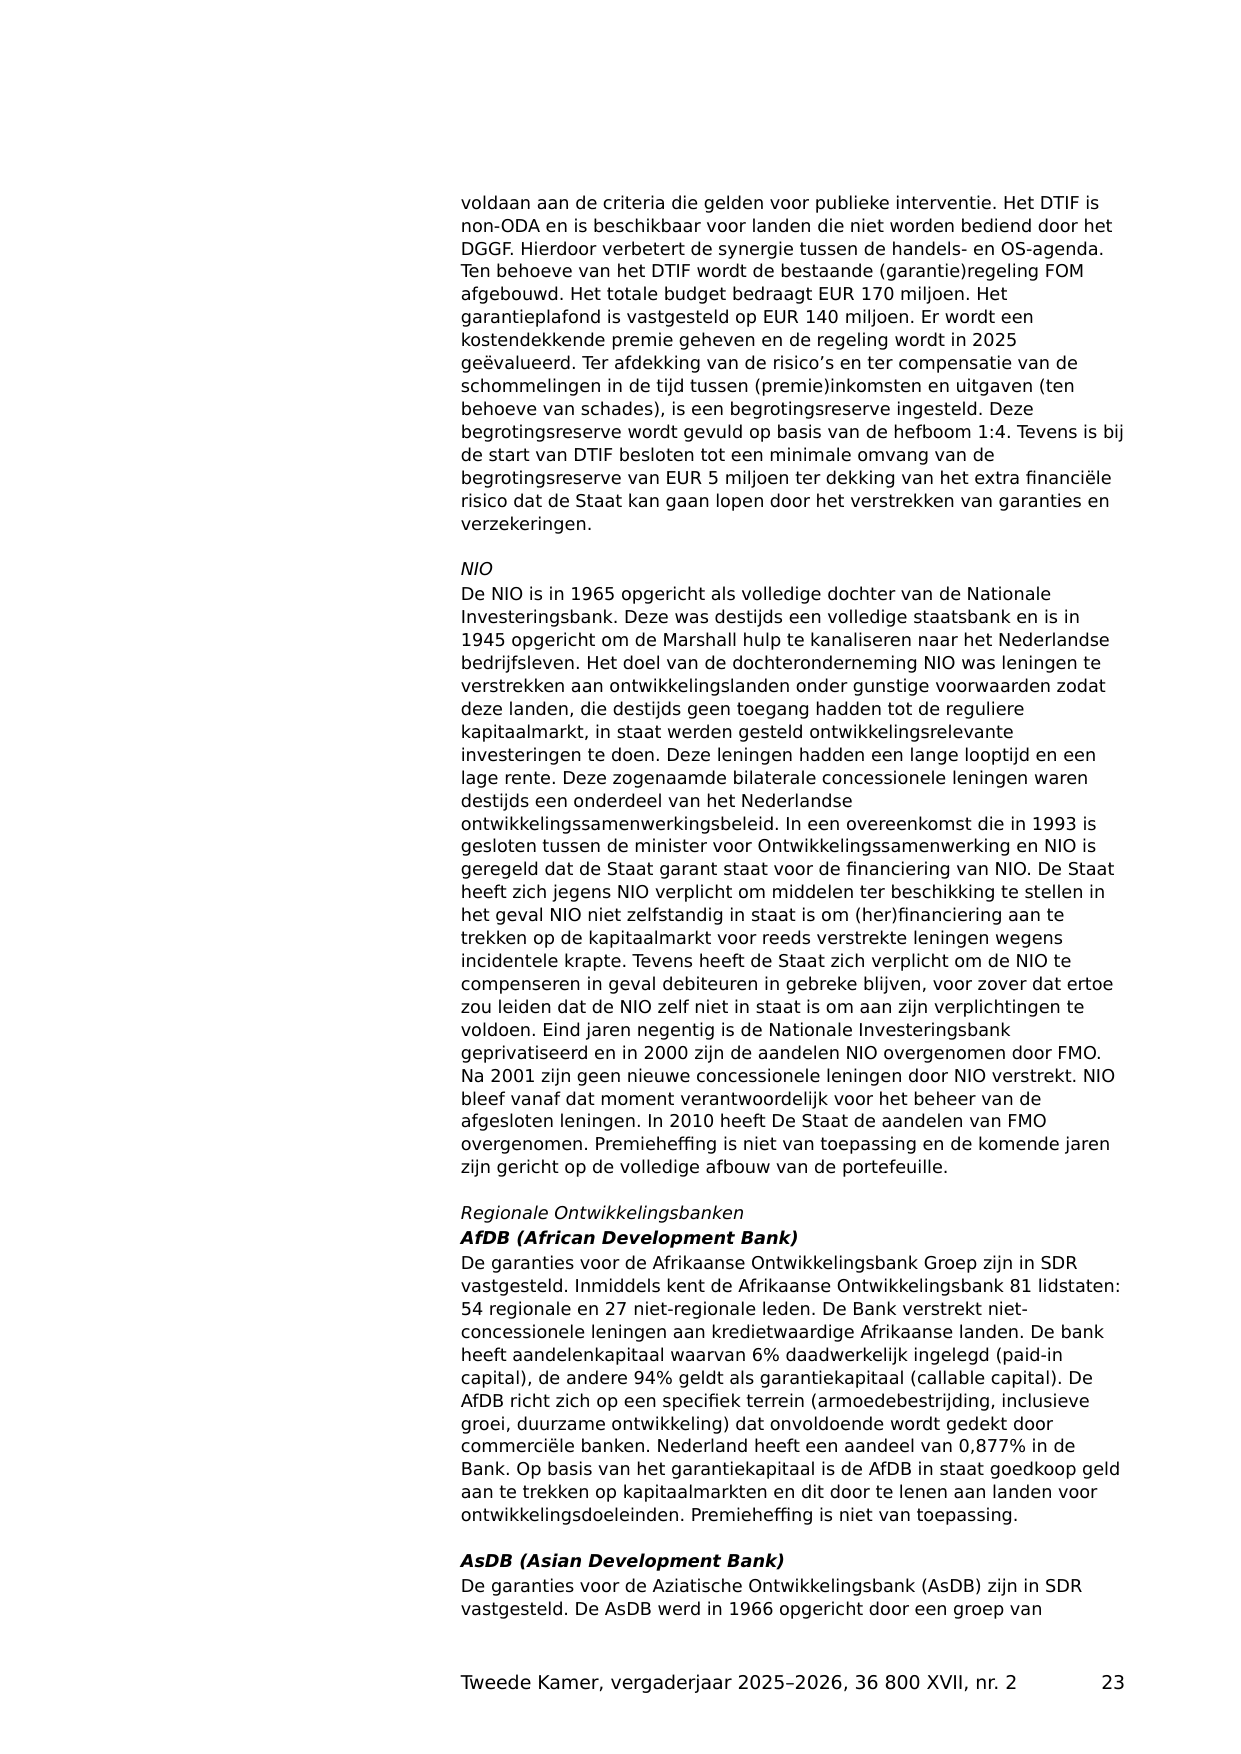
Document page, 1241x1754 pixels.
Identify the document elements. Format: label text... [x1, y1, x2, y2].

text De NIO is in 1965 opgericht als volledige dochter van de Nationale Investeringsbank. Deze was destijds een volledige staatsbank en is in 1945 opgericht om de Marshall hulp te kanaliseren naar het Nederlandse bedrijfsleven. Het doel van de dochteronderneming NIO was leningen te verstrekken aan ontwikkelingslanden onder gunstige voorwaarden zodat deze landen, die destijds geen toegang hadden tot de reguliere kapitaalmarkt, in staat werden gesteld ontwikkelingsrelevante investeringen te doen. Deze leningen hadden een lange looptijd en een lage rente. Deze zogenaamde bilaterale concessionele leningen waren destijds een onderdeel van het Nederlandse ontwikkelingssamenwerkingsbeleid. In een overeenkomst die in 1993 is gesloten tussen de minister voor Ontwikkelingssamenwerking en NIO is geregeld dat de Staat garant staat voor de financiering van NIO. De Staat heeft zich jegens NIO verplicht om middelen ter beschikking te stellen in het geval NIO niet zelfstandig in staat is om (her)financiering aan te trekken op de kapitaalmarkt voor reeds verstrekte leningen wegens incidentele krapte. Tevens heeft de Staat zich verplicht om de NIO te compenseren in geval debiteuren in gebreke blijven, voor zover dat ertoe zou leiden dat de NIO zelf niet in staat is om aan zijn verplichtingen te voldoen. Eind jaren negentig is de Nationale Investeringsbank geprivatiseerd en in 2000 zijn de aandelen NIO overgenomen door FMO. Na 2001 zijn geen nieuwe concessionele leningen door NIO verstrekt. NIO bleef vanaf dat moment verantwoordelijk voor het beheer van de afgesloten leningen. In 2010 heeft De Staat de aandelen van FMO overgenomen. Premieheffing is niet van toepassing en de komende jaren zijn gericht op de volledige afbouw van de portefeuille. [461, 582, 1125, 1178]
text AfDB (African Development Bank) [461, 1226, 1125, 1249]
text AsDB (Asian Development Bank) [461, 1549, 1125, 1572]
text De garanties voor de Afrikaanse Ontwikkelingsbank Groep zijn in SDR vastgesteld. Inmiddels kent de Afrikaanse Ontwikkelingsbank 81 lidstaten: 54 regionale en 27 niet-regionale leden. De Bank verstrekt niet-concessionele leningen aan kredietwaardige Afrikaanse landen. De bank heeft aandelenkapitaal waarvan 6% daadwerkelijk ingelegd (paid-in capital), de andere 94% geldt als garantiekapitaal (callable capital). De AfDB richt zich op een specifiek terrein (armoedebestrijding, inclusieve groei, duurzame ontwikkeling) dat onvoldoende wordt gedekt door commerciële banken. Nederland heeft een aandeel van 0,877% in de Bank. Op basis van het garantiekapitaal is de AfDB in staat goedkoop geld aan te trekken op kapitaalmarkten en dit door te lenen aan landen voor ontwikkelingsdoeleinden. Premieheffing is niet van toepassing. [461, 1251, 1125, 1526]
text voldaan aan de criteria die gelden voor publieke interventie. Het DTIF is non-ODA en is beschikbaar voor landen die niet worden bediend door het DGGF. Hierdoor verbetert de synergie tussen de handels- en OS-agenda. Ten behoeve van het DTIF wordt de bestaande (garantie)regeling FOM afgebouwd. Het totale budget bedraagt EUR 170 miljoen. Het garantieplafond is vastgesteld op EUR 140 miljoen. Er wordt een kostendekkende premie geheven en de regeling wordt in 2025 geëvalueerd. Ter afdekking van de risico’s en ter compensatie van de schommelingen in de tijd tussen (premie)inkomsten en uitgaven (ten behoeve van schades), is een begrotingsreserve ingesteld. Deze begrotingsreserve wordt gevuld op basis van de hefboom 1:4. Tevens is bij de start van DTIF besloten tot een minimale omvang van de begrotingsreserve van EUR 5 miljoen ter dekking van het extra financiële risico dat de Staat kan gaan lopen door het verstrekken van garanties en verzekeringen. [461, 191, 1125, 534]
text De garanties voor de Aziatische Ontwikkelingsbank (AsDB) zijn in SDR vastgesteld. De AsDB werd in 1966 opgericht door een groep van [461, 1574, 1125, 1620]
text NIO [461, 557, 1125, 580]
text Regionale Ontwikkelingsbanken [461, 1201, 1125, 1224]
